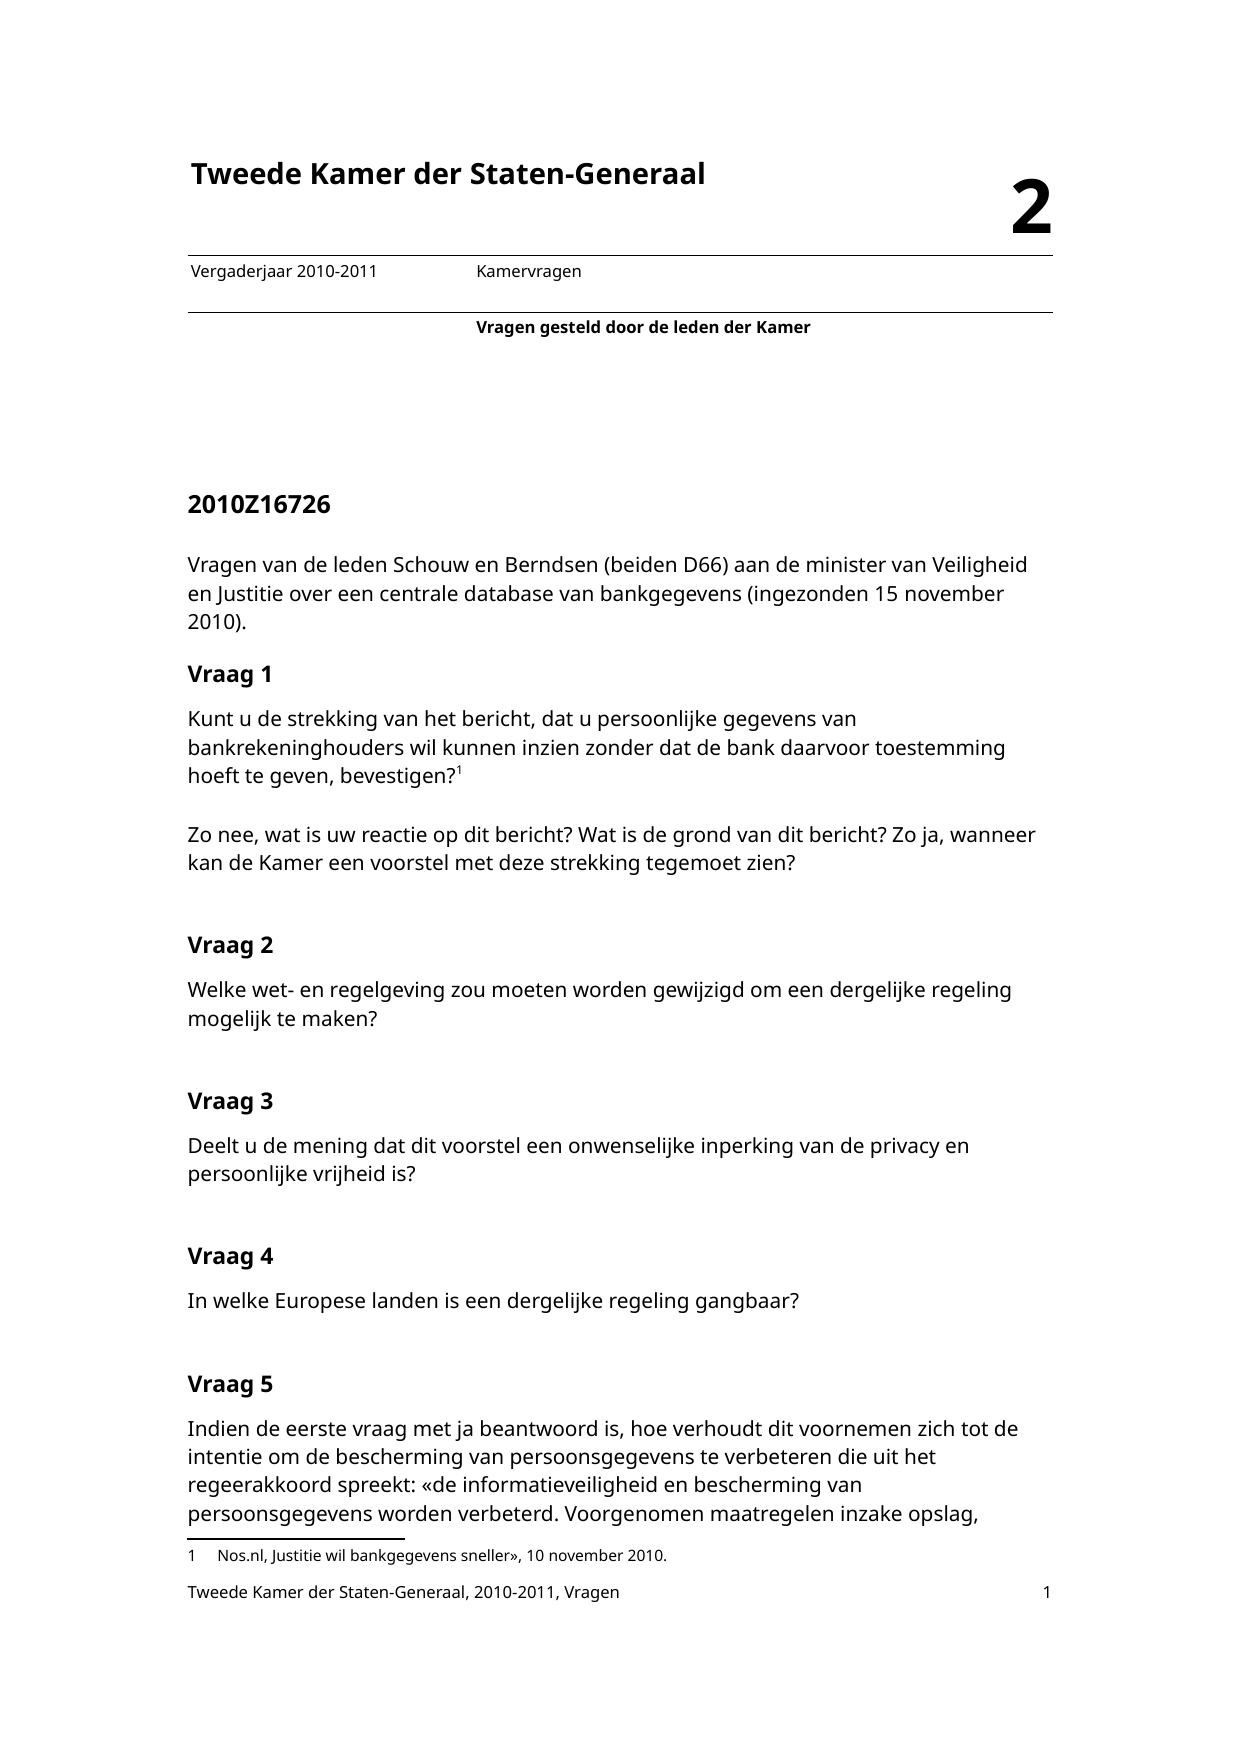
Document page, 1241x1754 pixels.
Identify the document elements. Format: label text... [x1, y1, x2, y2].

subtitle Vraag 3 [187, 1085, 1053, 1116]
text 2010Z16726 [187, 487, 1053, 521]
text Vragen van de leden Schouw en Berndsen (beiden D66) aan de minister van Veiligheid en Justitie over een centrale database van bankgegevens (ingezonden 15 november 2010). [187, 550, 1053, 636]
subtitle Vraag 4 [187, 1240, 1053, 1272]
text Zo nee, wat is uw reactie op dit bericht? Wat is de grond van dit bericht? Zo ja, wanneer kan de Kamer een voorstel met deze strekking tegemoet zien? [187, 820, 1053, 877]
table_header Tweede Kamer der Staten-Generaal [188, 150, 879, 255]
text Indien de eerste vraag met ja beantwoord is, hoe verhoudt dit voornemen zich tot de intentie om de bescherming van persoonsgegevens te verbeteren die uit het regeerakkoord spreekt: «de informatieveiligheid en bescherming van persoonsgegevens worden verbeterd. Voorgenomen maatregelen inzake opslag, [187, 1414, 1053, 1527]
table_cell [188, 313, 473, 339]
text Deelt u de mening dat dit voorstel een onwenselijke inperking van de privacy en persoonlijke vrijheid is? [187, 1131, 1053, 1188]
table_cell Vergaderjaar 2010-2011 [188, 256, 473, 312]
table_cell Kamervragen [473, 256, 1053, 312]
table_header 2 [880, 150, 1053, 255]
text Welke wet- en regelgeving zou moeten worden gewijzigd om een dergelijke regeling mogelijk te maken? [187, 975, 1053, 1032]
subtitle Vraag 1 [187, 658, 1053, 689]
text In welke Europese landen is een dergelijke regeling gangbaar? [187, 1287, 1053, 1315]
table_cell Vragen gesteld door de leden der Kamer [473, 313, 1053, 339]
subtitle Vraag 2 [187, 929, 1053, 960]
text Kunt u de strekking van het bericht, dat u persoonlijke gegevens van bankrekeninghouders wil kunnen inzien zonder dat de bank daarvoor toestemming hoeft te geven, bevestigen? [187, 704, 1053, 790]
subtitle Vraag 5 [187, 1367, 1053, 1399]
text Nos.nl, Justitie wil bankgegevens sneller», 10 november 2010. [187, 1538, 1053, 1566]
